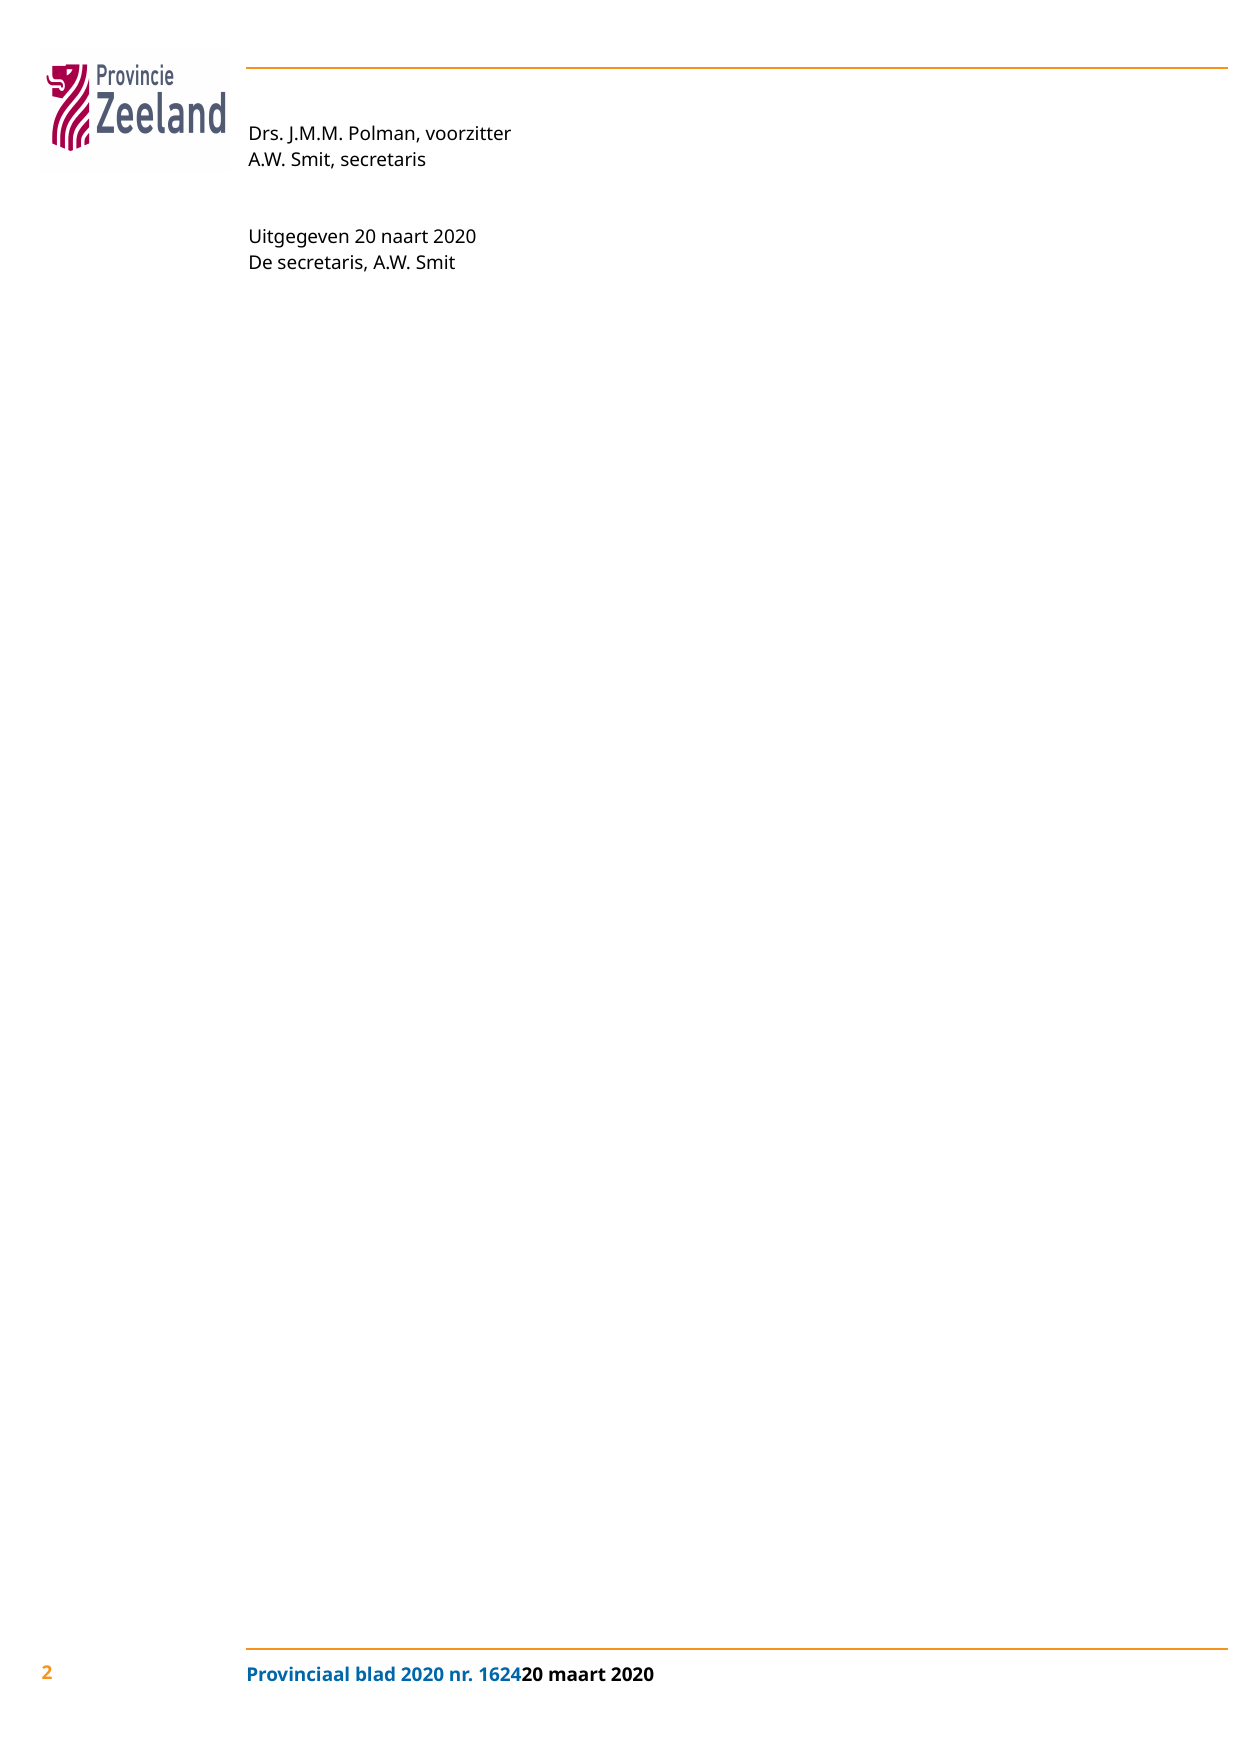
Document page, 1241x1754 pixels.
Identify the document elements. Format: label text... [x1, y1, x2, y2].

text De secretaris, A.W. Smit [248, 249, 1152, 275]
text Drs. J.M.M. Polman, voorzitter [248, 121, 1152, 146]
text Uitgegeven 20 naart 2020 [248, 223, 1152, 249]
text A.W. Smit, secretaris [248, 146, 1152, 172]
picture [41, 47, 231, 172]
